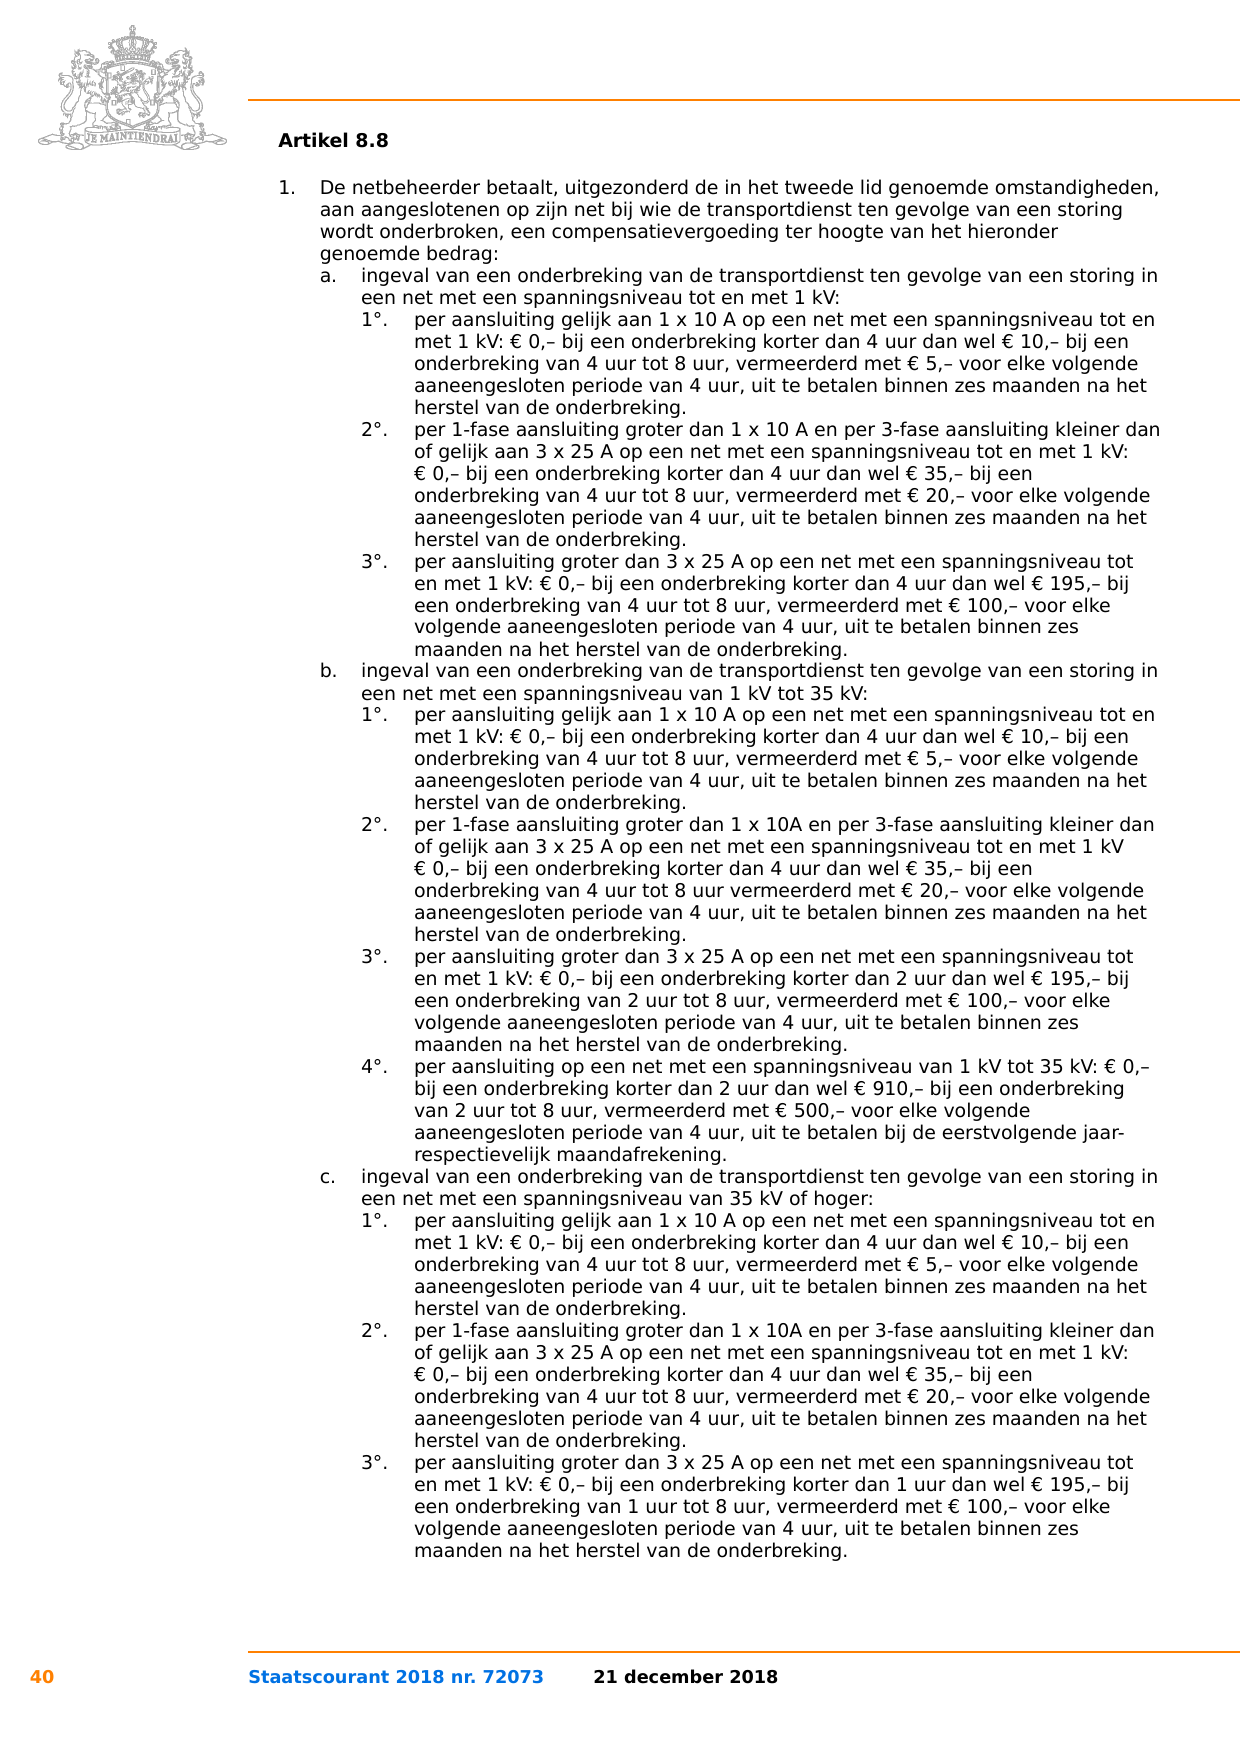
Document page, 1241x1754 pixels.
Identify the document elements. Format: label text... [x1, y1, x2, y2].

text a. ingeval van een onderbreking van de transportdienst ten gevolge van een storing in een net met een spanningsniveau tot en met 1 kV: [319, 265, 1163, 309]
text 1°. per aansluiting gelijk aan 1 x 10 A op een net met een spanningsniveau tot en met 1 kV: € 0,– bij een onderbreking korter dan 4 uur dan wel € 10,– bij een onderbreking van 4 uur tot 8 uur, vermeerderd met € 5,– voor elke volgende aaneengesloten periode van 4 uur, uit te betalen binnen zes maanden na het herstel van de onderbreking. [361, 704, 1163, 814]
text 3°. per aansluiting groter dan 3 x 25 A op een net met een spanningsniveau tot en met 1 kV: € 0,– bij een onderbreking korter dan 1 uur dan wel € 195,– bij een onderbreking van 1 uur tot 8 uur, vermeerderd met € 100,– voor elke volgende aaneengesloten periode van 4 uur, uit te betalen binnen zes maanden na het herstel van de onderbreking. [361, 1452, 1163, 1562]
text 1°. per aansluiting gelijk aan 1 x 10 A op een net met een spanningsniveau tot en met 1 kV: € 0,– bij een onderbreking korter dan 4 uur dan wel € 10,– bij een onderbreking van 4 uur tot 8 uur, vermeerderd met € 5,– voor elke volgende aaneengesloten periode van 4 uur, uit te betalen binnen zes maanden na het herstel van de onderbreking. [361, 1210, 1163, 1320]
text 1°. per aansluiting gelijk aan 1 x 10 A op een net met een spanningsniveau tot en met 1 kV: € 0,– bij een onderbreking korter dan 4 uur dan wel € 10,– bij een onderbreking van 4 uur tot 8 uur, vermeerderd met € 5,– voor elke volgende aaneengesloten periode van 4 uur, uit te betalen binnen zes maanden na het herstel van de onderbreking. [361, 309, 1163, 419]
text c. ingeval van een onderbreking van de transportdienst ten gevolge van een storing in een net met een spanningsniveau van 35 kV of hoger: [319, 1166, 1163, 1210]
text 2°. per 1-fase aansluiting groter dan 1 x 10A en per 3-fase aansluiting kleiner dan of gelijk aan 3 x 25 A op een net met een spanningsniveau tot en met 1 kV: € 0,– bij een onderbreking korter dan 4 uur dan wel € 35,– bij een onderbreking van 4 uur tot 8 uur, vermeerderd met € 20,– voor elke volgende aaneengesloten periode van 4 uur, uit te betalen binnen zes maanden na het herstel van de onderbreking. [361, 1320, 1163, 1452]
text b. ingeval van een onderbreking van de transportdienst ten gevolge van een storing in een net met een spanningsniveau van 1 kV tot 35 kV: [319, 660, 1163, 704]
text 3°. per aansluiting groter dan 3 x 25 A op een net met een spanningsniveau tot en met 1 kV: € 0,– bij een onderbreking korter dan 2 uur dan wel € 195,– bij een onderbreking van 2 uur tot 8 uur, vermeerderd met € 100,– voor elke volgende aaneengesloten periode van 4 uur, uit te betalen binnen zes maanden na het herstel van de onderbreking. [361, 946, 1163, 1056]
text 3°. per aansluiting groter dan 3 x 25 A op een net met een spanningsniveau tot en met 1 kV: € 0,– bij een onderbreking korter dan 4 uur dan wel € 195,– bij een onderbreking van 4 uur tot 8 uur, vermeerderd met € 100,– voor elke volgende aaneengesloten periode van 4 uur, uit te betalen binnen zes maanden na het herstel van de onderbreking. [361, 551, 1163, 660]
text 1. De netbeheerder betaalt, uitgezonderd de in het tweede lid genoemde omstandigheden, aan aangeslotenen op zijn net bij wie de transportdienst ten gevolge van een storing wordt onderbroken, een compensatievergoeding ter hoogte van het hieronder genoemde bedrag: [278, 177, 1163, 265]
picture [38, 25, 227, 150]
subtitle Artikel 8.8 [278, 130, 1163, 152]
text 4°. per aansluiting op een net met een spanningsniveau van 1 kV tot 35 kV: € 0,– bij een onderbreking korter dan 2 uur dan wel € 910,– bij een onderbreking van 2 uur tot 8 uur, vermeerderd met € 500,– voor elke volgende aaneengesloten periode van 4 uur, uit te betalen bij de eerstvolgende jaar- respectievelijk maandafrekening. [361, 1056, 1163, 1166]
text 2°. per 1-fase aansluiting groter dan 1 x 10A en per 3-fase aansluiting kleiner dan of gelijk aan 3 x 25 A op een net met een spanningsniveau tot en met 1 kV € 0,– bij een onderbreking korter dan 4 uur dan wel € 35,– bij een onderbreking van 4 uur tot 8 uur vermeerderd met € 20,– voor elke volgende aaneengesloten periode van 4 uur, uit te betalen binnen zes maanden na het herstel van de onderbreking. [361, 814, 1163, 946]
text 2°. per 1-fase aansluiting groter dan 1 x 10 A en per 3-fase aansluiting kleiner dan of gelijk aan 3 x 25 A op een net met een spanningsniveau tot en met 1 kV: € 0,– bij een onderbreking korter dan 4 uur dan wel € 35,– bij een onderbreking van 4 uur tot 8 uur, vermeerderd met € 20,– voor elke volgende aaneengesloten periode van 4 uur, uit te betalen binnen zes maanden na het herstel van de onderbreking. [361, 419, 1163, 551]
